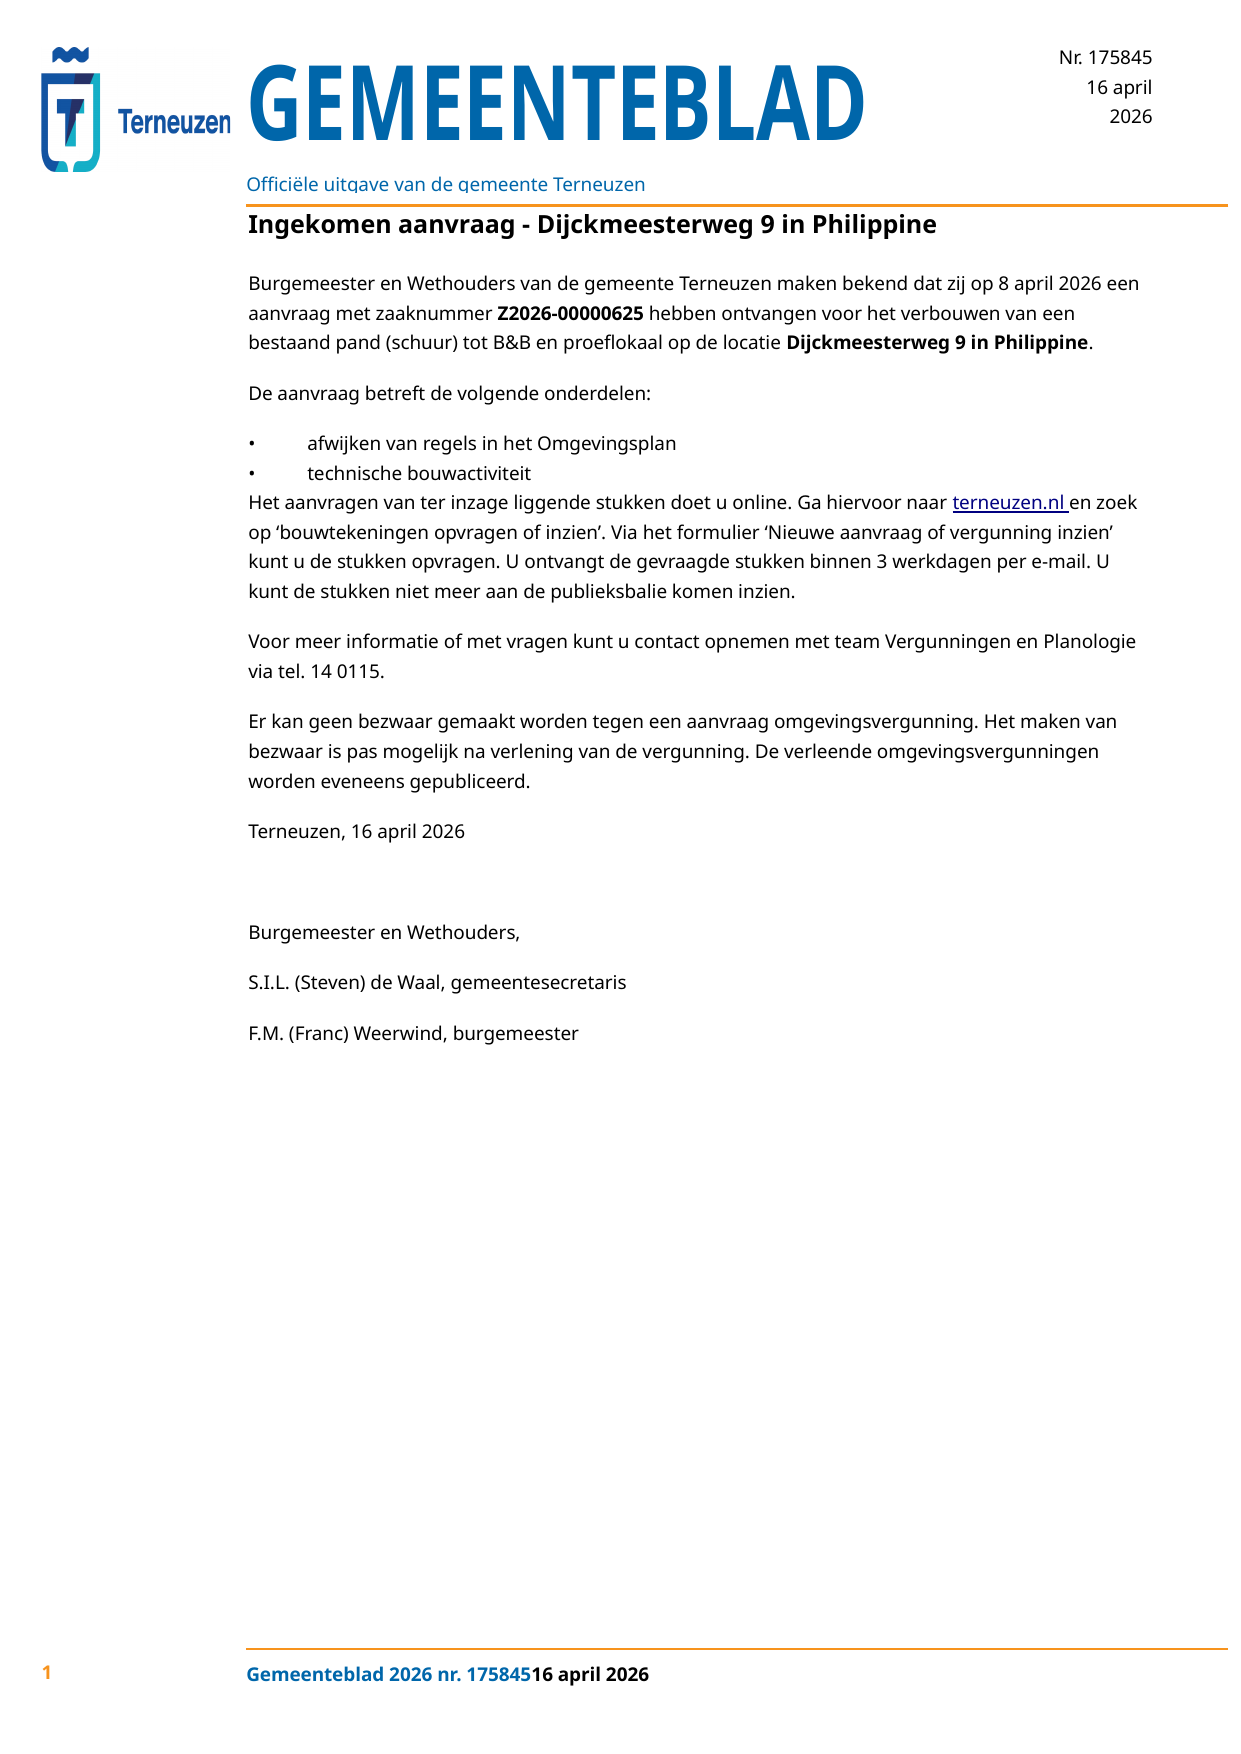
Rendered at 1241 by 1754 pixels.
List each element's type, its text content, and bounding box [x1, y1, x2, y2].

text Burgemeester en Wethouders van de gemeente Terneuzen maken bekend dat zij op 8 april 2026 een aanvraag met zaaknummer Z2026-00000625 hebben ontvangen voor het verbouwen van een bestaand pand (schuur) tot B&B en proeflokaal op de locatie Dijckmeesterweg 9 in Philippine. [248, 270, 1152, 355]
text F.M. (Franc) Weerwind, burgemeester [248, 1020, 1152, 1046]
text S.I.L. (Steven) de Waal, gemeentesecretaris [248, 969, 1152, 995]
text Voor meer informatie of met vragen kunt u contact opnemen met team Vergunningen en Planologie via tel. 14 0115. [248, 629, 1152, 684]
text Ingekomen aanvraag - Dijckmeesterweg 9 in Philippine [248, 207, 1152, 241]
list afwijken van regels in het Omgevingsplan [248, 430, 1152, 456]
text De aanvraag betreft de volgende onderdelen: [248, 380, 1152, 406]
picture [41, 47, 231, 172]
text Er kan geen bezwaar gemaakt worden tegen een aanvraag omgevingsvergunning. Het maken van bezwaar is pas mogelijk na verlening van de vergunning. De verleende omgevingsvergunningen worden eveneens gepubliceerd. [248, 709, 1152, 793]
list technische bouwactiviteit [248, 460, 1152, 486]
text Het aanvragen van ter inzage liggende stukken doet u online. Ga hiervoor naar terneuzen.nl en zoek op ‘bouwtekeningen opvragen of inzien’. Via het formulier ‘Nieuwe aanvraag of vergunning inzien’ kunt u de stukken opvragen. U ontvangt de gevraagde stukken binnen 3 werkdagen per e-mail. U kunt de stukken niet meer aan de publieksbalie komen inzien. [248, 489, 1152, 604]
text Burgemeester en Wethouders, [248, 919, 1152, 945]
text Terneuzen, 16 april 2026 [248, 818, 1152, 844]
